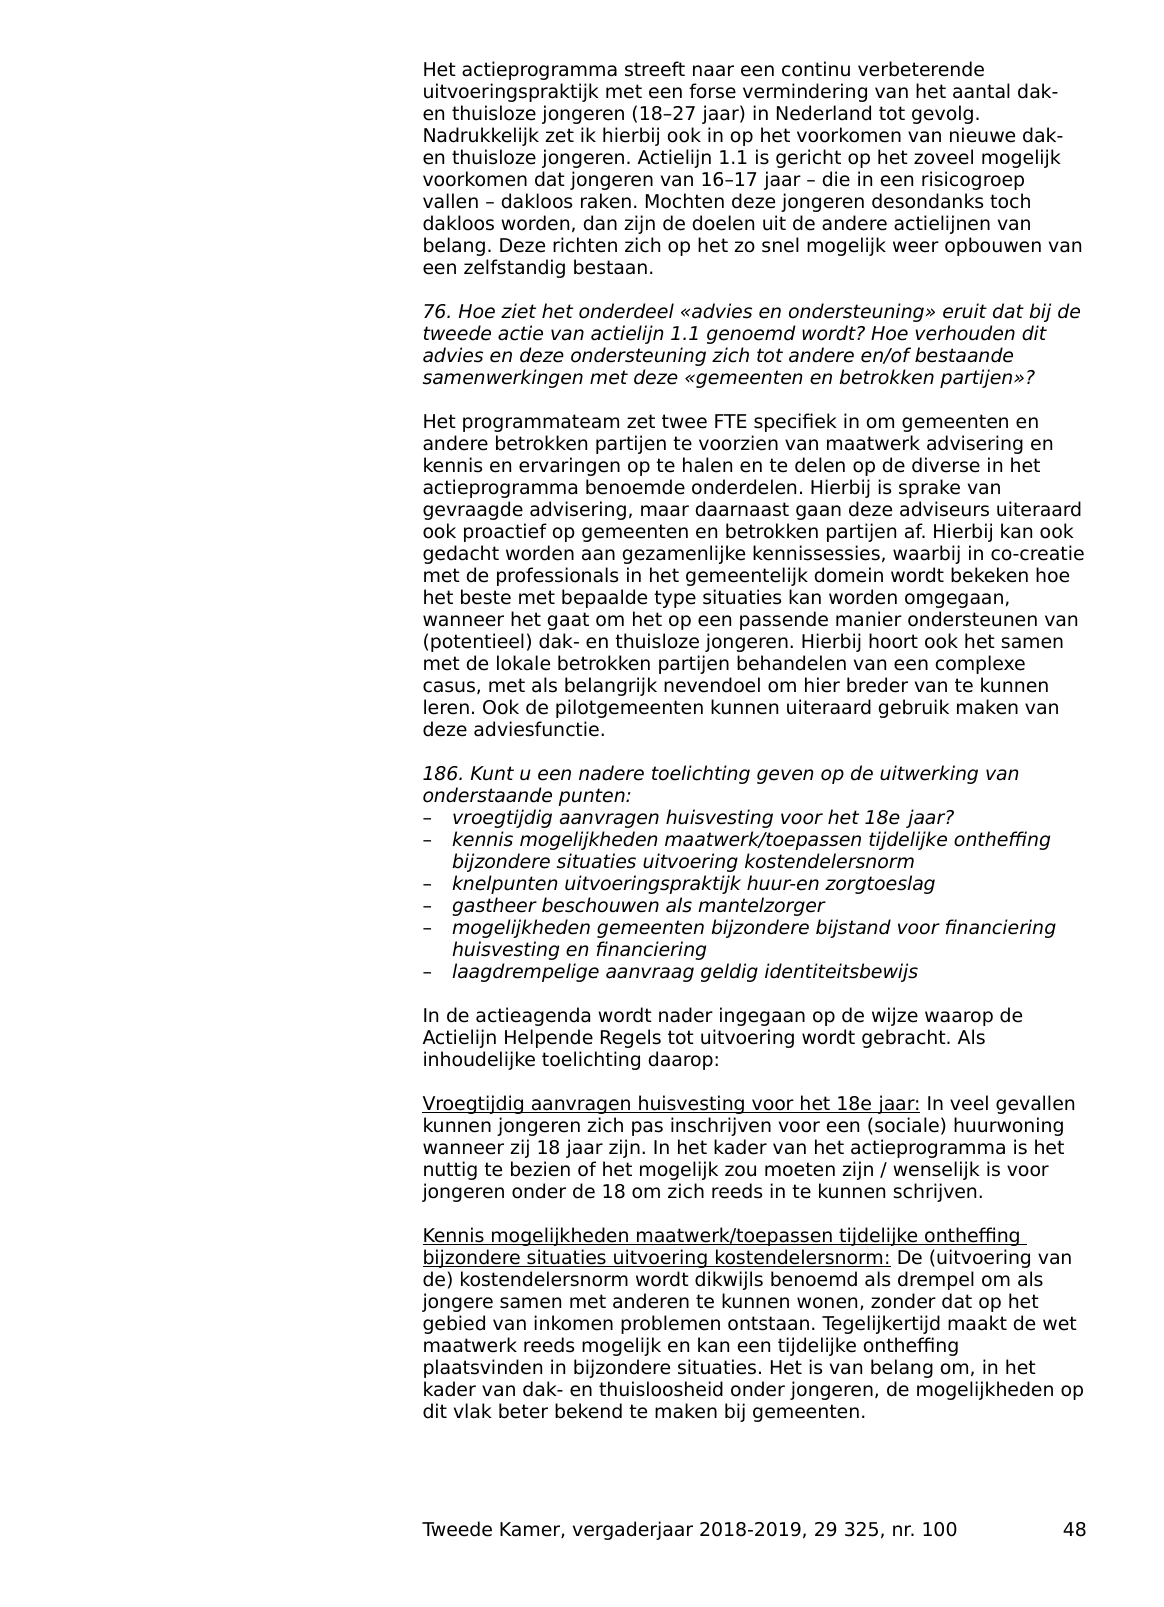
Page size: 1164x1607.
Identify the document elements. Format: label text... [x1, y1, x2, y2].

text Kennis mogelijkheden maatwerk/toepassen tijdelijke ontheffing bijzondere situaties uitvoering kostendelersnorm: De (uitvoering van de) kostendelersnorm wordt dikwijls benoemd als drempel om als jongere samen met anderen te kunnen wonen, zonder dat op het gebied van inkomen problemen ontstaan. Tegelijkertijd maakt de wet maatwerk reeds mogelijk en kan een tijdelijke ontheffing plaatsvinden in bijzondere situaties. Het is van belang om, in het kader van dak- en thuisloosheid onder jongeren, de mogelijkheden op dit vlak beter bekend te maken bij gemeenten. [422, 1225, 1087, 1423]
text Het actieprogramma streeft naar een continu verbeterende uitvoeringspraktijk met een forse vermindering van het aantal dak- en thuisloze jongeren (18–27 jaar) in Nederland tot gevolg. Nadrukkelijk zet ik hierbij ook in op het voorkomen van nieuwe dak- en thuisloze jongeren. Actielijn 1.1 is gericht op het zoveel mogelijk voorkomen dat jongeren van 16–17 jaar – die in een risicogroep vallen – dakloos raken. Mochten deze jongeren desondanks toch dakloos worden, dan zijn de doelen uit de andere actielijnen van belang. Deze richten zich op het zo snel mogelijk weer opbouwen van een zelfstandig bestaan. [422, 59, 1087, 279]
text Het programmateam zet twee FTE specifiek in om gemeenten en andere betrokken partijen te voorzien van maatwerk advisering en kennis en ervaringen op te halen en te delen op de diverse in het actieprogramma benoemde onderdelen. Hierbij is sprake van gevraagde advisering, maar daarnaast gaan deze adviseurs uiteraard ook proactief op gemeenten en betrokken partijen af. Hierbij kan ook gedacht worden aan gezamenlijke kennissessies, waarbij in co-creatie met de professionals in het gemeentelijk domein wordt bekeken hoe het beste met bepaalde type situaties kan worden omgegaan, wanneer het gaat om het op een passende manier ondersteunen van (potentieel) dak- en thuisloze jongeren. Hierbij hoort ook het samen met de lokale betrokken partijen behandelen van een complexe casus, met als belangrijk nevendoel om hier breder van te kunnen leren. Ook de pilotgemeenten kunnen uiteraard gebruik maken van deze adviesfunctie. [422, 411, 1087, 741]
text – mogelijkheden gemeenten bijzondere bijstand voor financiering huisvesting en financiering [422, 917, 1087, 961]
text – kennis mogelijkheden maatwerk/toepassen tijdelijke ontheffing bijzondere situaties uitvoering kostendelersnorm [422, 829, 1087, 873]
text – gastheer beschouwen als mantelzorger [422, 895, 1087, 917]
text – vroegtijdig aanvragen huisvesting voor het 18e jaar? [422, 807, 1087, 829]
text – knelpunten uitvoeringspraktijk huur-en zorgtoeslag [422, 873, 1087, 895]
text In de actieagenda wordt nader ingegaan op de wijze waarop de Actielijn Helpende Regels tot uitvoering wordt gebracht. Als inhoudelijke toelichting daarop: [422, 1005, 1087, 1071]
text 186. Kunt u een nadere toelichting geven op de uitwerking van onderstaande punten: [422, 763, 1087, 807]
text 76. Hoe ziet het onderdeel «advies en ondersteuning» eruit dat bij de tweede actie van actielijn 1.1 genoemd wordt? Hoe verhouden dit advies en deze ondersteuning zich tot andere en/of bestaande samenwerkingen met deze «gemeenten en betrokken partijen»? [422, 301, 1087, 389]
text Vroegtijdig aanvragen huisvesting voor het 18e jaar: In veel gevallen kunnen jongeren zich pas inschrijven voor een (sociale) huurwoning wanneer zij 18 jaar zijn. In het kader van het actieprogramma is het nuttig te bezien of het mogelijk zou moeten zijn / wenselijk is voor jongeren onder de 18 om zich reeds in te kunnen schrijven. [422, 1093, 1087, 1203]
text – laagdrempelige aanvraag geldig identiteitsbewijs [422, 961, 1087, 983]
